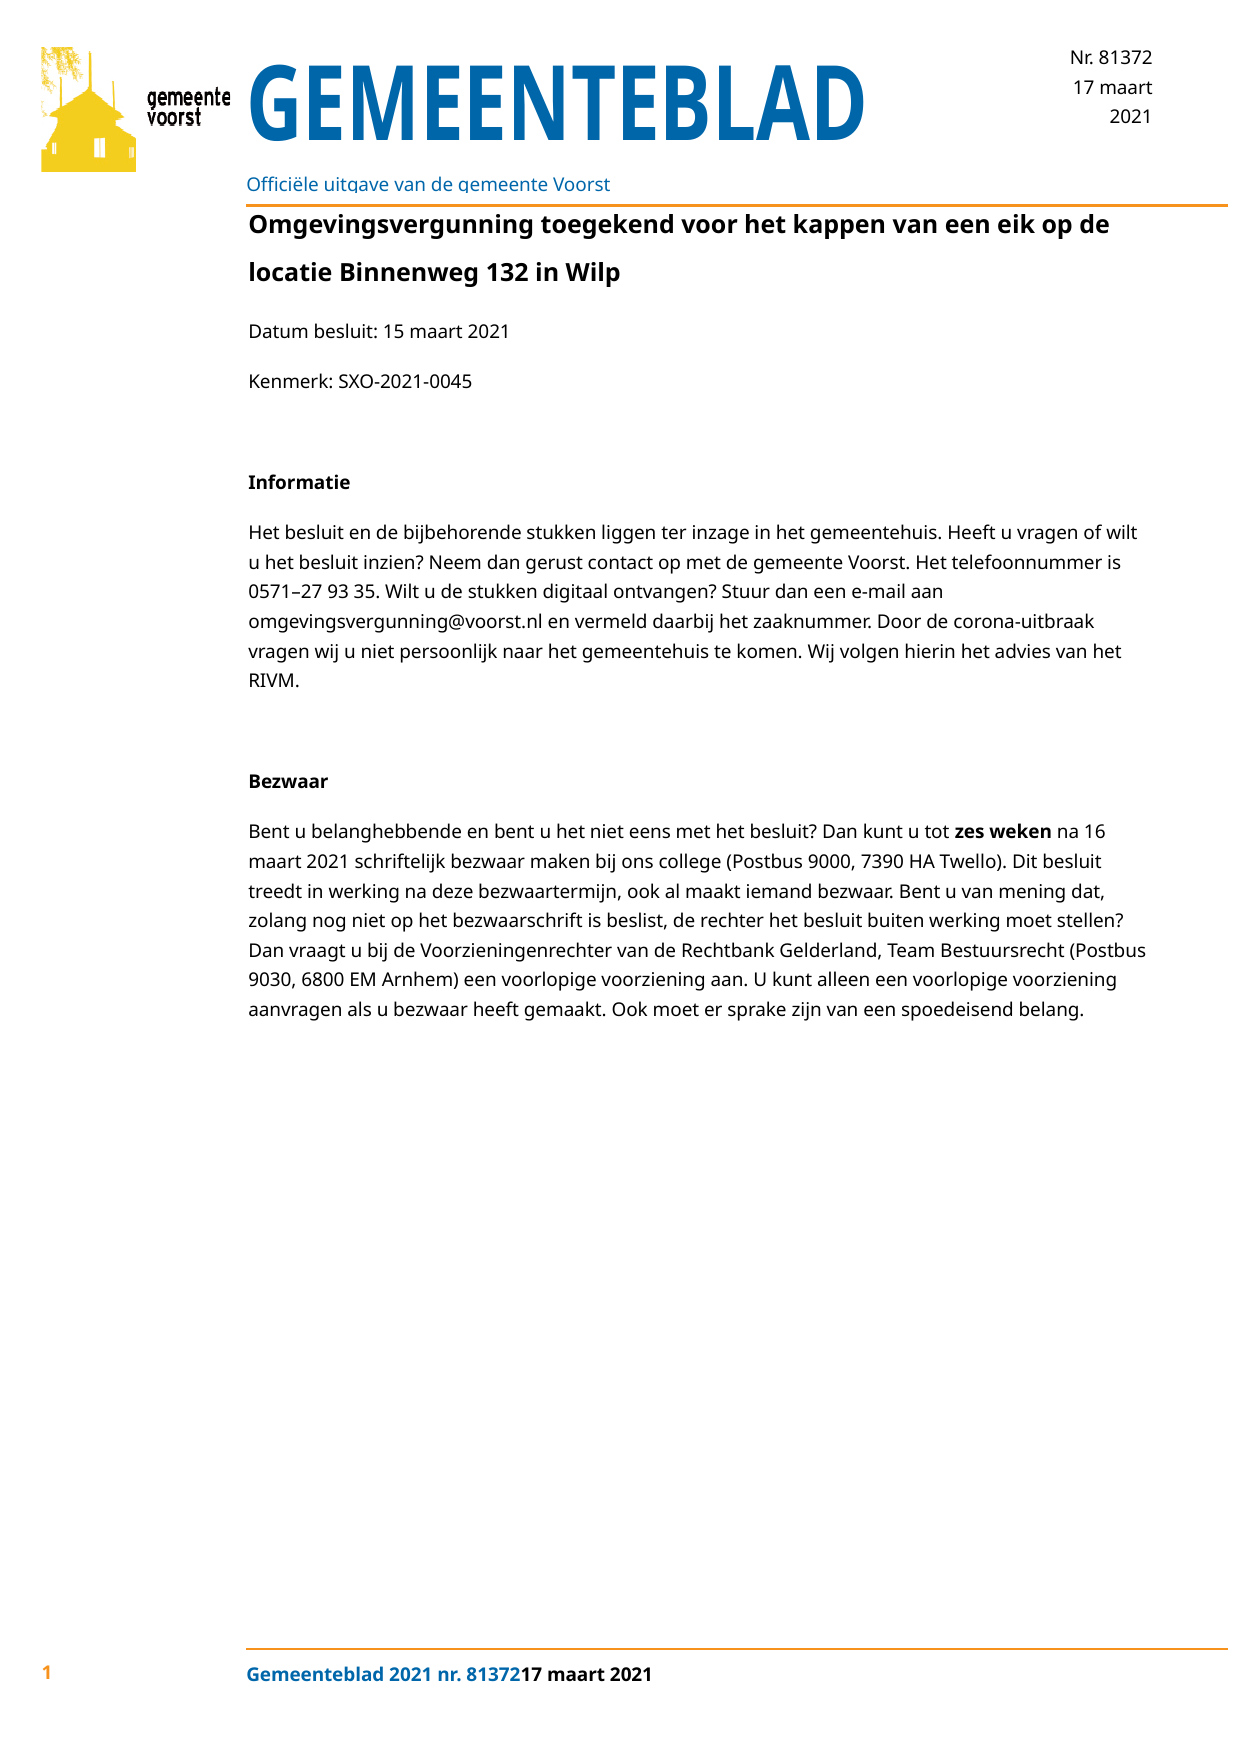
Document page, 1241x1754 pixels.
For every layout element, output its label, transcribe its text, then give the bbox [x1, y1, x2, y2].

picture [41, 47, 231, 172]
text Het besluit en de bijbehorende stukken liggen ter inzage in het gemeentehuis. Heeft u vragen of wilt u het besluit inzien? Neem dan gerust contact op met de gemeente Voorst. Het telefoonnummer is 0571–27 93 35. Wilt u de stukken digitaal ontvangen? Stuur dan een e-mail aan omgevingsvergunning@voorst.nl en vermeld daarbij het zaaknummer. Door de corona-uitbraak vragen wij u niet persoonlijk naar het gemeentehuis te komen. Wij volgen hierin het advies van het RIVM. [248, 519, 1152, 693]
text Kenmerk: SXO-2021-0045 [248, 368, 1152, 394]
text Omgevingsvergunning toegekend voor het kappen van een eik op de locatie Binnenweg 132 in Wilp [248, 207, 1152, 288]
text Bezwaar [248, 768, 1152, 794]
text Datum besluit: 15 maart 2021 [248, 318, 1152, 344]
text Informatie [248, 469, 1152, 495]
text Bent u belanghebbende en bent u het niet eens met het besluit? Dan kunt u tot zes weken na 16 maart 2021 schriftelijk bezwaar maken bij ons college (Postbus 9000, 7390 HA Twello). Dit besluit treedt in werking na deze bezwaartermijn, ook al maakt iemand bezwaar. Bent u van mening dat, zolang nog niet op het bezwaarschrift is beslist, de rechter het besluit buiten werking moet stellen? Dan vraagt u bij de Voorzieningenrechter van de Rechtbank Gelderland, Team Bestuursrecht (Postbus 9030, 6800 EM Arnhem) een voorlopige voorziening aan. U kunt alleen een voorlopige voorziening aanvragen als u bezwaar heeft gemaakt. Ook moet er sprake zijn van een spoedeisend belang. [248, 819, 1152, 1022]
